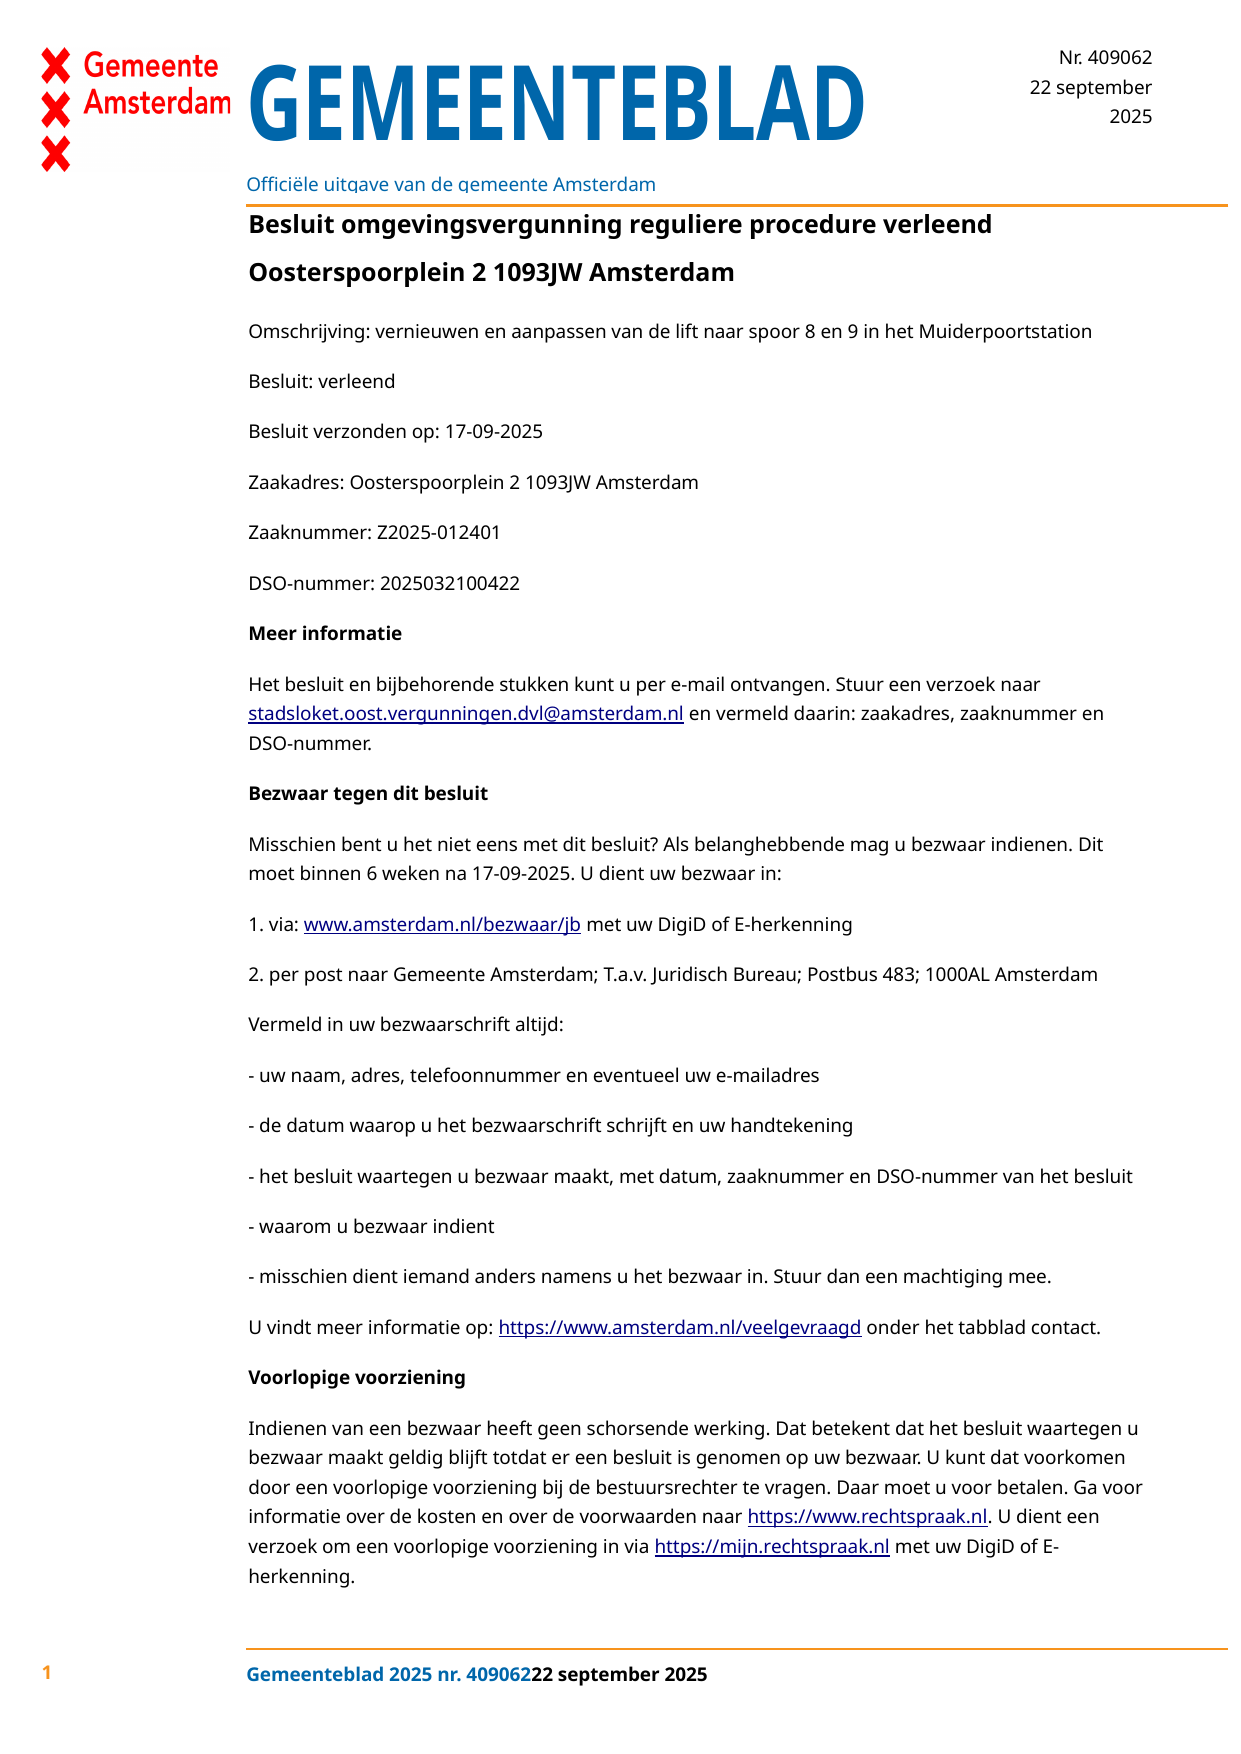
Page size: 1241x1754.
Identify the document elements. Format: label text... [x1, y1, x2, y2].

text Omschrijving: vernieuwen en aanpassen van de lift naar spoor 8 en 9 in het Muiderpoortstation [248, 318, 1152, 344]
text Het besluit en bijbehorende stukken kunt u per e-mail ontvangen. Stuur een verzoek naar stadsloket.oost.vergunningen.dvl@amsterdam.nl en vermeld daarin: zaakadres, zaaknummer en DSO-nummer. [248, 671, 1152, 756]
text Vermeld in uw bezwaarschrift altijd: [248, 1012, 1152, 1037]
text - de datum waarop u het bezwaarschrift schrijft en uw handtekening [248, 1112, 1152, 1138]
text Zaaknummer: Z2025-012401 [248, 519, 1152, 545]
text U vindt meer informatie op: https://www.amsterdam.nl/veelgevraagd onder het tabblad contact. [248, 1314, 1152, 1340]
text Besluit verzonden op: 17-09-2025 [248, 419, 1152, 444]
text Besluit: verleend [248, 368, 1152, 394]
picture [41, 47, 231, 172]
text Voorlopige voorziening [248, 1364, 1152, 1390]
text 2. per post naar Gemeente Amsterdam; T.a.v. Juridisch Bureau; Postbus 483; 1000AL Amsterdam [248, 961, 1152, 987]
text Misschien bent u het niet eens met dit besluit? Als belanghebbende mag u bezwaar indienen. Dit moet binnen 6 weken na 17-09-2025. U dient uw bezwaar in: [248, 831, 1152, 886]
text Meer informatie [248, 620, 1152, 646]
text - waarom u bezwaar indient [248, 1213, 1152, 1239]
text 1. via: www.amsterdam.nl/bezwaar/jb met uw DigiD of E-herkenning [248, 911, 1152, 937]
text DSO-nummer: 2025032100422 [248, 570, 1152, 596]
text Bezwaar tegen dit besluit [248, 780, 1152, 806]
text Indienen van een bezwaar heeft geen schorsende werking. Dat betekent dat het besluit waartegen u bezwaar maakt geldig blijft totdat er een besluit is genomen op uw bezwaar. U kunt dat voorkomen door een voorlopige voorziening bij de bestuursrechter te vragen. Daar moet u voor betalen. Ga voor informatie over de kosten en over de voorwaarden naar https://www.rechtspraak.nl. U dient een verzoek om een voorlopige voorziening in via https://mijn.rechtspraak.nl met uw DigiD of E-herkenning. [248, 1415, 1152, 1589]
text - het besluit waartegen u bezwaar maakt, met datum, zaaknummer en DSO-nummer van het besluit [248, 1163, 1152, 1189]
text - uw naam, adres, telefoonnummer en eventueel uw e-mailadres [248, 1062, 1152, 1088]
text Besluit omgevingsvergunning reguliere procedure verleend Oosterspoorplein 2 1093JW Amsterdam [248, 207, 1152, 288]
text Zaakadres: Oosterspoorplein 2 1093JW Amsterdam [248, 469, 1152, 495]
text - misschien dient iemand anders namens u het bezwaar in. Stuur dan een machtiging mee. [248, 1264, 1152, 1289]
